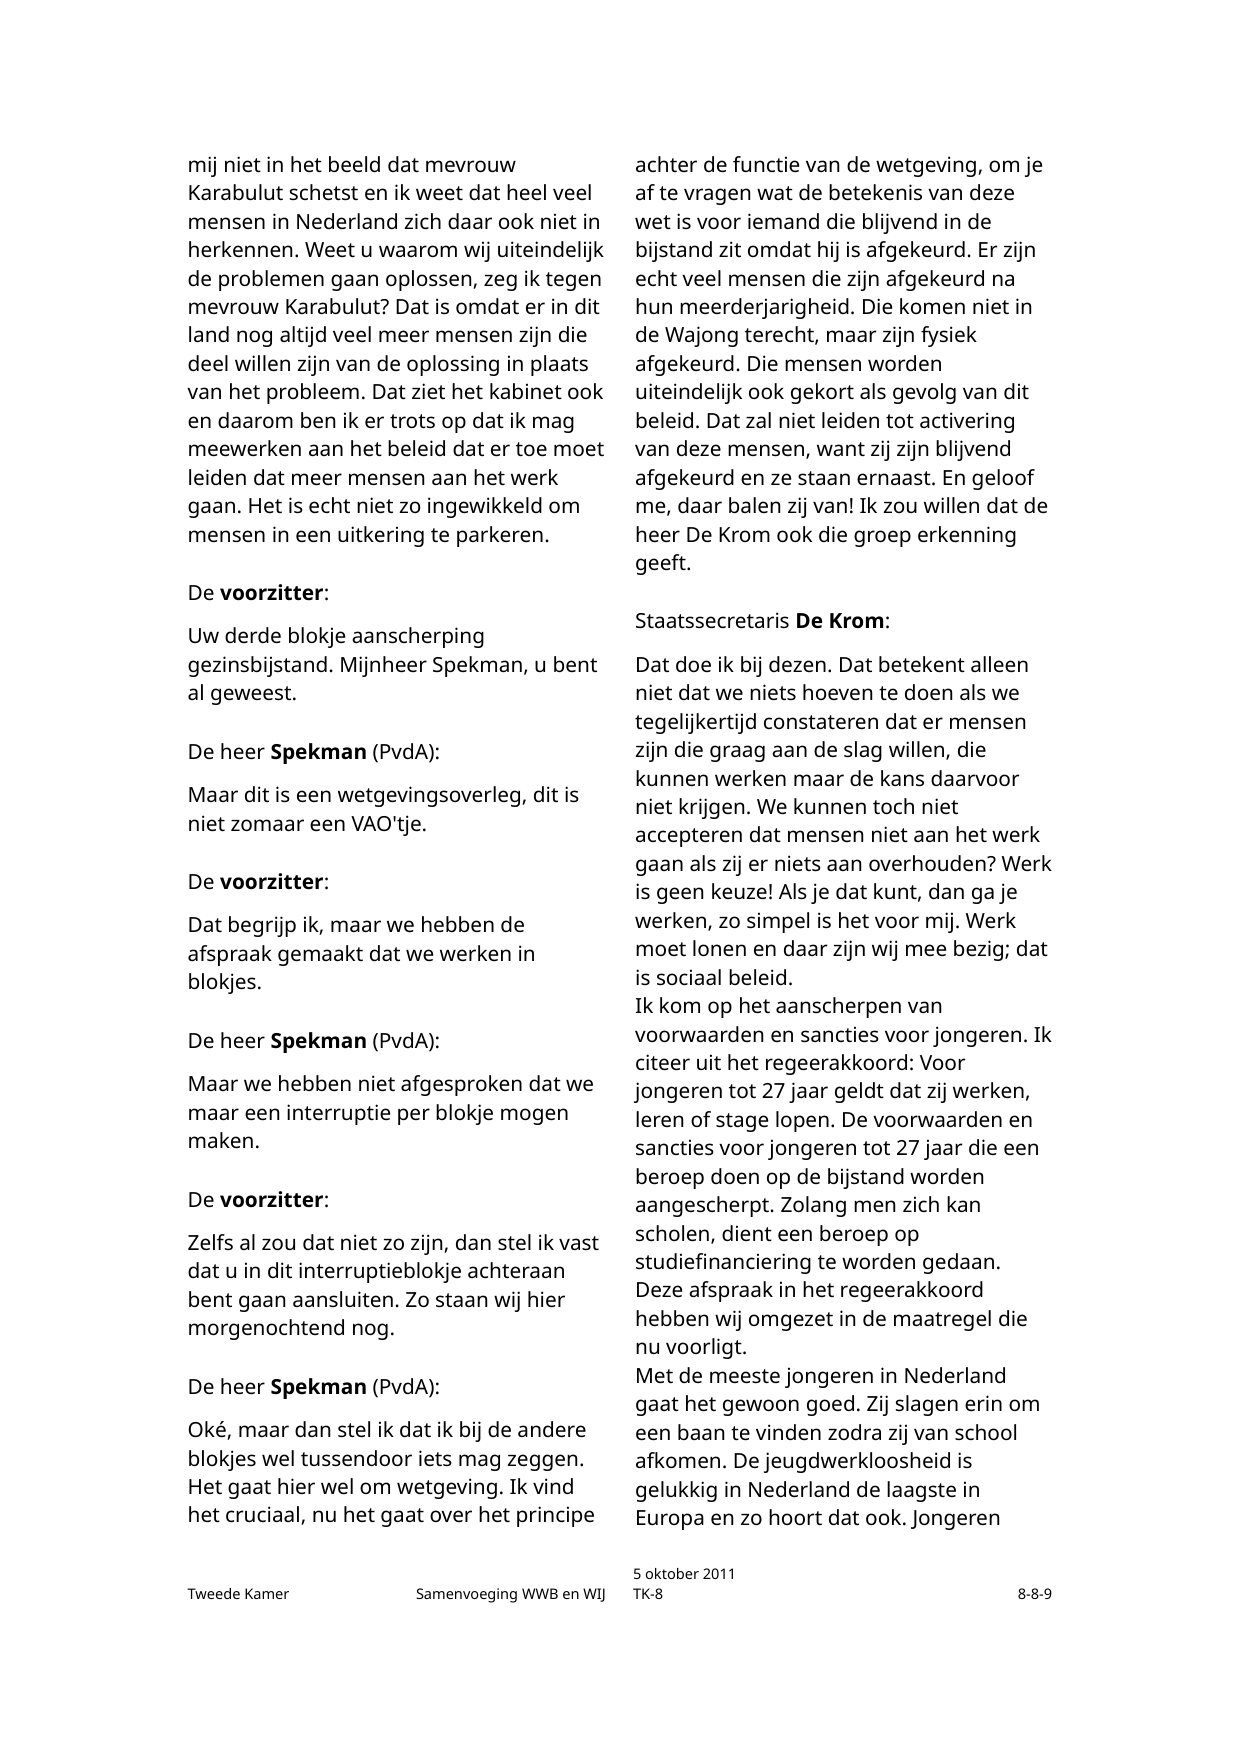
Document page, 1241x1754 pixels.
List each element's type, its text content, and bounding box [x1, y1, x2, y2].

text mij niet in het beeld dat mevrouw Karabulut schetst en ik weet dat heel veel mensen in Nederland zich daar ook niet in herkennen. Weet u waarom wij uiteindelijk de problemen gaan oplossen, zeg ik tegen mevrouw Karabulut? Dat is omdat er in dit land nog altijd veel meer mensen zijn die deel willen zijn van de oplossing in plaats van het probleem. Dat ziet het kabinet ook en daarom ben ik er trots op dat ik mag meewerken aan het beleid dat er toe moet leiden dat meer mensen aan het werk gaan. Het is echt niet zo ingewikkeld om mensen in een uitkering te parkeren. [187, 150, 605, 548]
text Dat begrijp ik, maar we hebben de afspraak gemaakt dat we werken in blokjes. [187, 911, 605, 996]
text Staatssecretaris De Krom: [635, 607, 1053, 635]
text De heer Spekman (PvdA): [187, 1026, 605, 1054]
text De heer Spekman (PvdA): [187, 1372, 605, 1400]
text Oké, maar dan stel ik dat ik bij de andere blokjes wel tussendoor iets mag zeggen. Het gaat hier wel om wetgeving. Ik vind het cruciaal, nu het gaat over het principe [187, 1415, 605, 1529]
text Ik kom op het aanscherpen van voorwaarden en sancties voor jongeren. Ik citeer uit het regeerakkoord: Voor jongeren tot 27 jaar geldt dat zij werken, leren of stage lopen. De voorwaarden en sancties voor jongeren tot 27 jaar die een beroep doen op de bijstand worden aangescherpt. Zolang men zich kan scholen, dient een beroep op studiefinanciering te worden gedaan. Deze afspraak in het regeerakkoord hebben wij omgezet in de maatregel die nu voorligt. [635, 991, 1053, 1361]
text De voorzitter: [187, 1185, 605, 1213]
text De heer Spekman (PvdA): [187, 737, 605, 765]
text Maar dit is een wetgevingsoverleg, dit is niet zomaar een VAO'tje. [187, 780, 605, 837]
text Met de meeste jongeren in Nederland gaat het gewoon goed. Zij slagen erin om een baan te vinden zodra zij van school afkomen. De jeugdwerkloosheid is gelukkig in Nederland de laagste in Europa en zo hoort dat ook. Jongeren [635, 1361, 1053, 1532]
text De voorzitter: [187, 578, 605, 607]
text Maar we hebben niet afgesproken dat we maar een interruptie per blokje mogen maken. [187, 1069, 605, 1155]
text Zelfs al zou dat niet zo zijn, dan stel ik vast dat u in dit interruptieblokje achteraan bent gaan aansluiten. Zo staan wij hier morgenochtend nog. [187, 1228, 605, 1342]
text Uw derde blokje aanscherping gezinsbijstand. Mijnheer Spekman, u bent al geweest. [187, 622, 605, 707]
text achter de functie van de wetgeving, om je af te vragen wat de betekenis van deze wet is voor iemand die blijvend in de bijstand zit omdat hij is afgekeurd. Er zijn echt veel mensen die zijn afgekeurd na hun meerderjarigheid. Die komen niet in de Wajong terecht, maar zijn fysiek afgekeurd. Die mensen worden uiteindelijk ook gekort als gevolg van dit beleid. Dat zal niet leiden tot activering van deze mensen, want zij zijn blijvend afgekeurd en ze staan ernaast. En geloof me, daar balen zij van! Ik zou willen dat de heer De Krom ook die groep erkenning geeft. [635, 150, 1053, 577]
text Dat doe ik bij dezen. Dat betekent alleen niet dat we niets hoeven te doen als we tegelijkertijd constateren dat er mensen zijn die graag aan de slag willen, die kunnen werken maar de kans daarvoor niet krijgen. We kunnen toch niet accepteren dat mensen niet aan het werk gaan als zij er niets aan overhouden? Werk is geen keuze! Als je dat kunt, dan ga je werken, zo simpel is het voor mij. Werk moet lonen en daar zijn wij mee bezig; dat is sociaal beleid. [635, 650, 1053, 991]
text De voorzitter: [187, 867, 605, 896]
